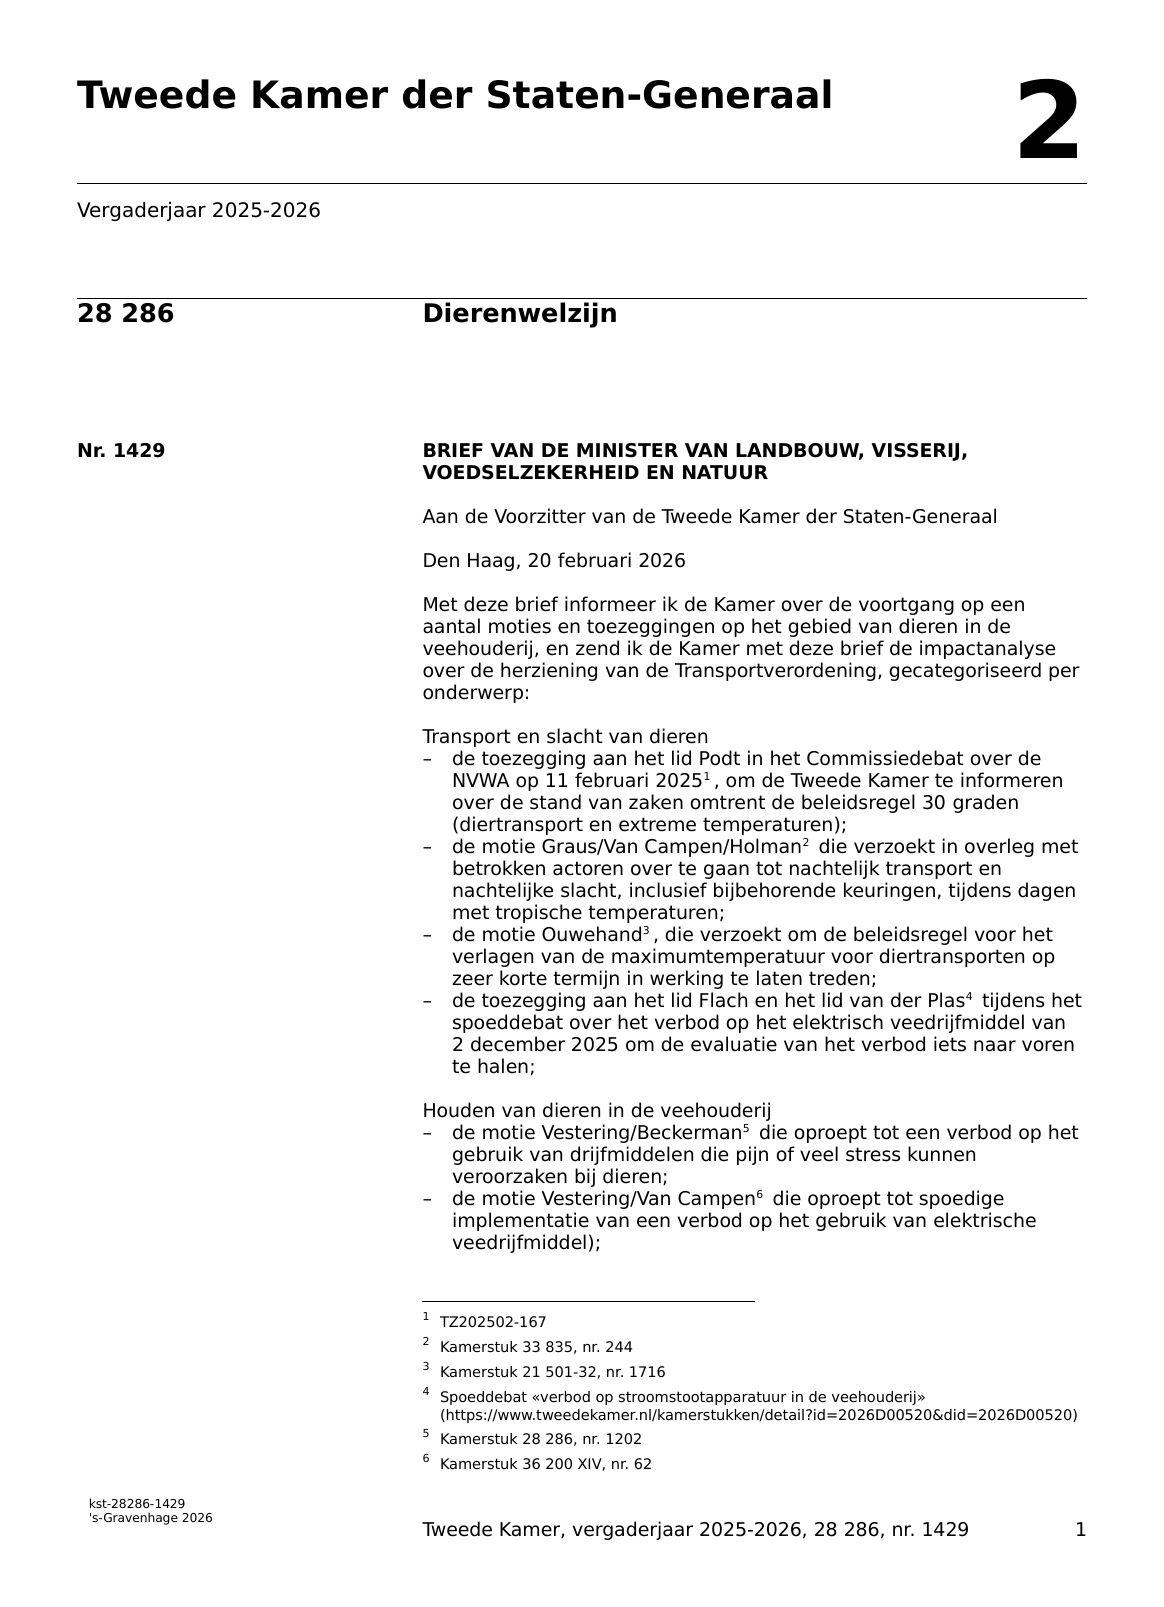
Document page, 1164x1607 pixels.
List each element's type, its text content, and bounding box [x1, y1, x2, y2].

text – de motie Ouwehand, die verzoekt om de beleidsregel voor het verlagen van de maximumtemperatuur voor diertransporten op zeer korte termijn in werking te laten treden; [422, 924, 1087, 990]
text – de motie Vestering/Van Campen die oproept tot spoedige implementatie van een verbod op het gebruik van elektrische veedrijfmiddel); [422, 1188, 1087, 1254]
text – de toezegging aan het lid Podt in het Commissiedebat over de NVWA op 11 februari 2025, om de Tweede Kamer te informeren over de stand van zaken omtrent de beleidsregel 30 graden (diertransport en extreme temperaturen); [422, 748, 1087, 836]
text 's-Gravenhage 2026 [88, 1511, 323, 1525]
text Met deze brief informeer ik de Kamer over de voortgang op een aantal moties en toezeggingen op het gebied van dieren in de veehouderij, en zend ik de Kamer met deze brief de impactanalyse over de herziening van de Transportverordening, gecategoriseerd per onderwerp: [422, 594, 1087, 704]
subtitle Nr. 1429 BRIEF VAN DE MINISTER VAN LANDBOUW, VISSERIJ, VOEDSELZEKERHEID EN NATUUR [77, 440, 1087, 484]
table_cell Vergaderjaar 2025-2026 [77, 184, 1087, 298]
text – de toezegging aan het lid Flach en het lid van der Plas tijdens het spoeddebat over het verbod op het elektrisch veedrijfmiddel van 2 december 2025 om de evaluatie van het verbod iets naar voren te halen; [422, 990, 1087, 1078]
text Transport en slacht van dieren [422, 726, 1087, 748]
text TZ202502-167 [422, 1310, 1087, 1332]
text – de motie Vestering/Beckerman die oproept tot een verbod op het gebruik van drijfmiddelen die pijn of veel stress kunnen veroorzaken bij dieren; [422, 1122, 1087, 1188]
text Den Haag, 20 februari 2026 [422, 550, 1087, 572]
text Kamerstuk 21 501-32, nr. 1716 [422, 1360, 1087, 1382]
table_header Tweede Kamer der Staten-Generaal [77, 59, 886, 183]
subtitle 28 286 Dierenwelzijn [77, 299, 1087, 329]
text Spoeddebat «verbod op stroomstootapparatuur in de veehouderij» (https://www.tweedekamer.nl/kamerstukken/detail?id=2026D00520&did=2026D00520) [422, 1385, 1087, 1424]
text Aan de Voorzitter van de Tweede Kamer der Staten-Generaal [422, 506, 1087, 528]
table_header 2 [886, 59, 1087, 183]
text kst-28286-1429 [88, 1497, 323, 1511]
text Kamerstuk 33 835, nr. 244 [422, 1335, 1087, 1357]
text Kamerstuk 28 286, nr. 1202 [422, 1427, 1087, 1449]
text – de motie Graus/Van Campen/Holman die verzoekt in overleg met betrokken actoren over te gaan tot nachtelijk transport en nachtelijke slacht, inclusief bijbehorende keuringen, tijdens dagen met tropische temperaturen; [422, 836, 1087, 924]
text Kamerstuk 36 200 XIV, nr. 62 [422, 1452, 1087, 1474]
text Houden van dieren in de veehouderij [422, 1100, 1087, 1122]
